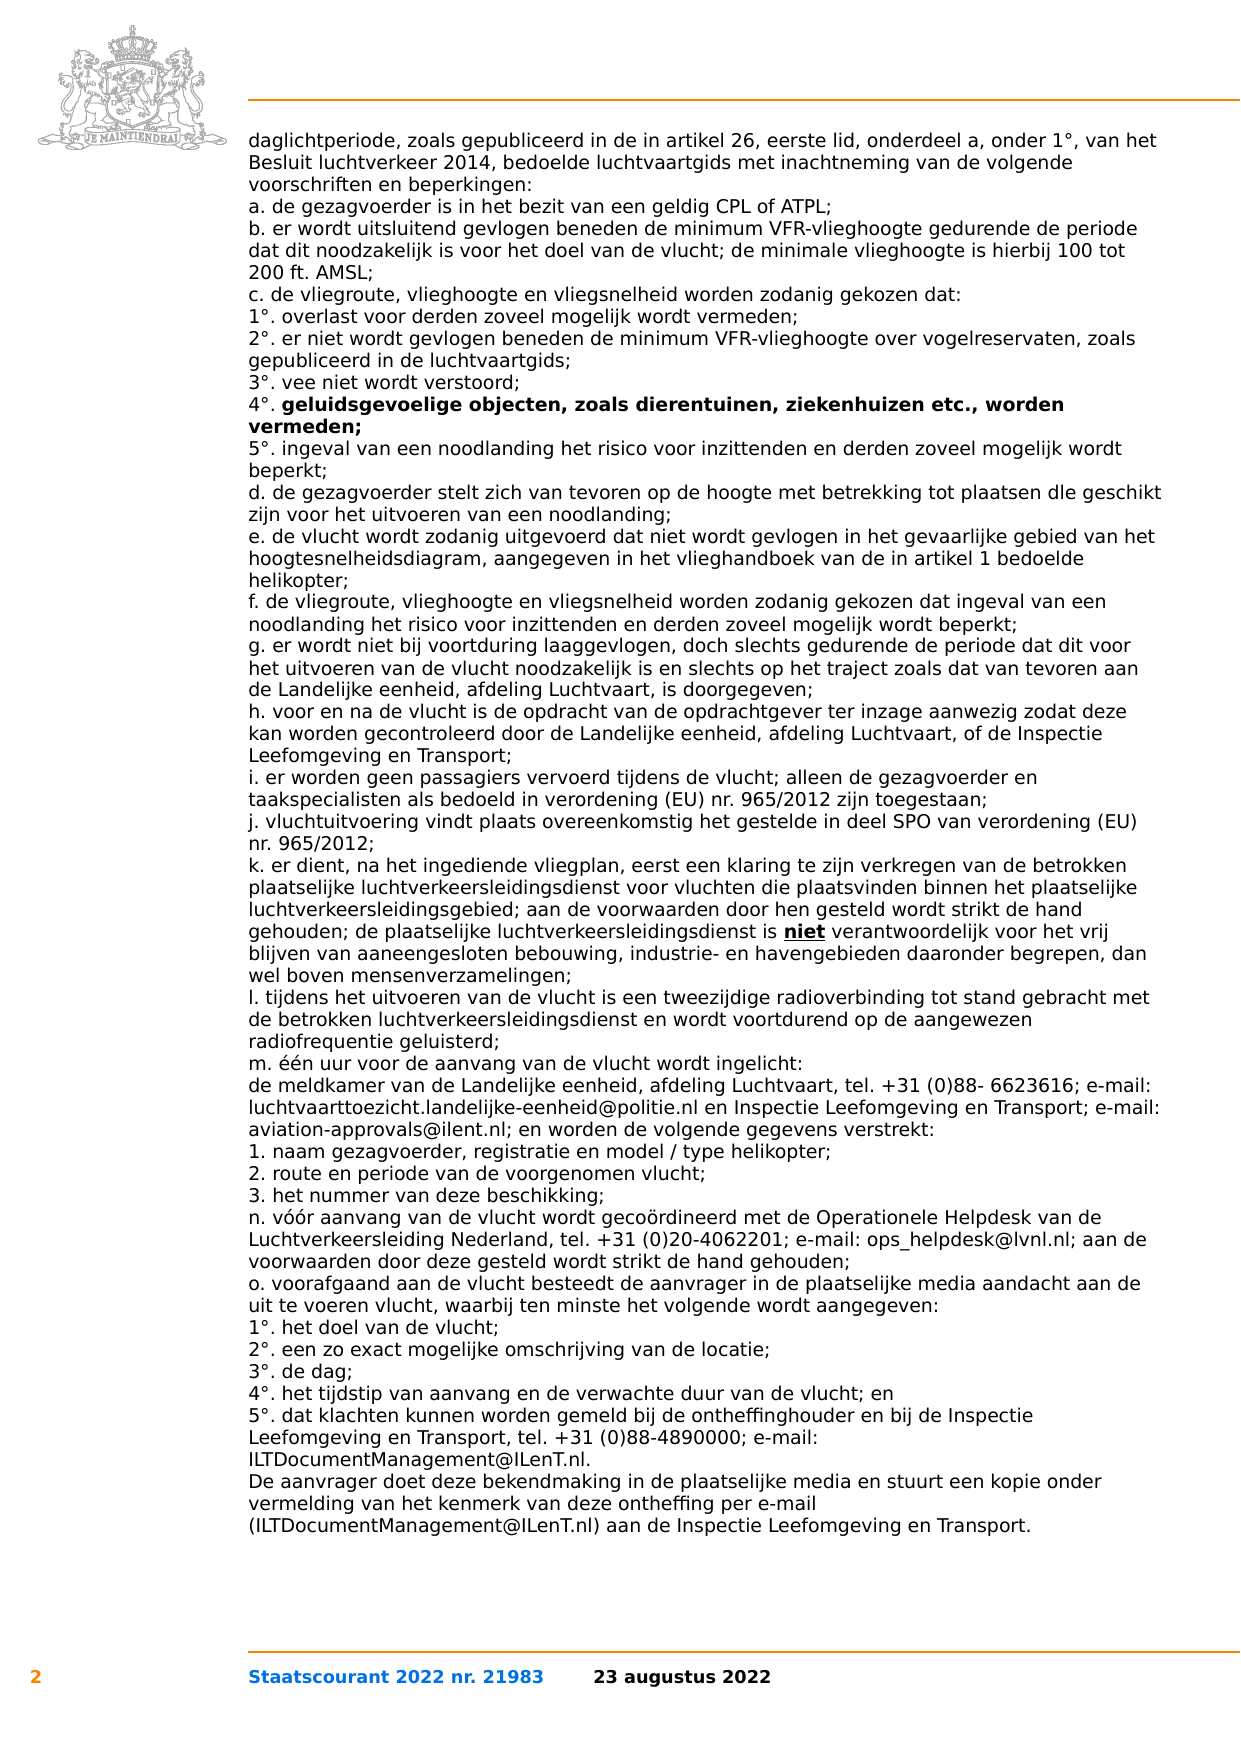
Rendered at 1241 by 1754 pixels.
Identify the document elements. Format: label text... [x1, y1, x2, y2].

text d. de gezagvoerder stelt zich van tevoren op de hoogte met betrekking tot plaatsen dle geschikt zijn voor het uitvoeren van een noodlanding; [248, 482, 1163, 526]
text i. er worden geen passagiers vervoerd tijdens de vlucht; alleen de gezagvoerder en taakspecialisten als bedoeld in verordening (EU) nr. 965/2012 zijn toegestaan; [248, 767, 1163, 811]
text m. één uur voor de aanvang van de vlucht wordt ingelicht: [248, 1053, 1163, 1075]
text 2°. er niet wordt gevlogen beneden de minimum VFR-vlieghoogte over vogelreservaten, zoals gepubliceerd in de luchtvaartgids; [248, 328, 1163, 372]
text 2. route en periode van de voorgenomen vlucht; [248, 1163, 1163, 1185]
text l. tijdens het uitvoeren van de vlucht is een tweezijdige radioverbinding tot stand gebracht met de betrokken luchtverkeersleidingsdienst en wordt voortdurend op de aangewezen radiofrequentie geluisterd; [248, 987, 1163, 1053]
text 4°. het tijdstip van aanvang en de verwachte duur van de vlucht; en [248, 1383, 1163, 1405]
text k. er dient, na het ingediende vliegplan, eerst een klaring te zijn verkregen van de betrokken plaatselijke luchtverkeersleidingsdienst voor vluchten die plaatsvinden binnen het plaatselijke luchtverkeersleidingsgebied; aan de voorwaarden door hen gesteld wordt strikt de hand gehouden; de plaatselijke luchtverkeersleidingsdienst is niet verantwoordelijk voor het vrij blijven van aaneengesloten bebouwing, industrie- en havengebieden daaronder begrepen, dan wel boven mensenverzamelingen; [248, 855, 1163, 987]
text a. de gezagvoerder is in het bezit van een geldig CPL of ATPL; [248, 196, 1163, 218]
picture [38, 25, 227, 150]
text 1°. het doel van de vlucht; [248, 1317, 1163, 1339]
text g. er wordt niet bij voortduring laaggevlogen, doch slechts gedurende de periode dat dit voor het uitvoeren van de vlucht noodzakelijk is en slechts op het traject zoals dat van tevoren aan de Landelijke eenheid, afdeling Luchtvaart, is doorgegeven; [248, 635, 1163, 701]
text daglichtperiode, zoals gepubliceerd in de in artikel 26, eerste lid, onderdeel a, onder 1°, van het Besluit luchtverkeer 2014, bedoelde luchtvaartgids met inachtneming van de volgende voorschriften en beperkingen: [248, 130, 1163, 196]
text 5°. ingeval van een noodlanding het risico voor inzittenden en derden zoveel mogelijk wordt beperkt; [248, 438, 1163, 482]
text 4°. geluidsgevoelige objecten, zoals dierentuinen, ziekenhuizen etc., worden vermeden; [248, 394, 1163, 438]
text 3. het nummer van deze beschikking; [248, 1185, 1163, 1207]
text c. de vliegroute, vlieghoogte en vliegsnelheid worden zodanig gekozen dat: [248, 284, 1163, 306]
text b. er wordt uitsluitend gevlogen beneden de minimum VFR-vlieghoogte gedurende de periode dat dit noodzakelijk is voor het doel van de vlucht; de minimale vlieghoogte is hierbij 100 tot 200 ft. AMSL; [248, 218, 1163, 284]
text h. voor en na de vlucht is de opdracht van de opdrachtgever ter inzage aanwezig zodat deze kan worden gecontroleerd door de Landelijke eenheid, afdeling Luchtvaart, of de Inspectie Leefomgeving en Transport; [248, 701, 1163, 767]
text f. de vliegroute, vlieghoogte en vliegsnelheid worden zodanig gekozen dat ingeval van een noodlanding het risico voor inzittenden en derden zoveel mogelijk wordt beperkt; [248, 591, 1163, 635]
text e. de vlucht wordt zodanig uitgevoerd dat niet wordt gevlogen in het gevaarlijke gebied van het hoogtesnelheidsdiagram, aangegeven in het vlieghandboek van de in artikel 1 bedoelde helikopter; [248, 526, 1163, 591]
text 2°. een zo exact mogelijke omschrijving van de locatie; [248, 1339, 1163, 1361]
text n. vóór aanvang van de vlucht wordt gecoördineerd met de Operationele Helpdesk van de Luchtverkeersleiding Nederland, tel. +31 (0)20-4062201; e-mail: ops_helpdesk@lvnl.nl; aan de voorwaarden door deze gesteld wordt strikt de hand gehouden; [248, 1207, 1163, 1273]
text de meldkamer van de Landelijke eenheid, afdeling Luchtvaart, tel. +31 (0)88- 6623616; e-mail: luchtvaarttoezicht.landelijke-eenheid@politie.nl en Inspectie Leefomgeving en Transport; e-mail: aviation-approvals@ilent.nl; en worden de volgende gegevens verstrekt: [248, 1075, 1163, 1141]
text 1. naam gezagvoerder, registratie en model / type helikopter; [248, 1141, 1163, 1163]
text 5°. dat klachten kunnen worden gemeld bij de ontheffinghouder en bij de Inspectie Leefomgeving en Transport, tel. +31 (0)88-4890000; e-mail: ILTDocumentManagement@ILenT.nl. [248, 1405, 1163, 1471]
text 1°. overlast voor derden zoveel mogelijk wordt vermeden; [248, 306, 1163, 328]
text j. vluchtuitvoering vindt plaats overeenkomstig het gestelde in deel SPO van verordening (EU) nr. 965/2012; [248, 811, 1163, 855]
text o. voorafgaand aan de vlucht besteedt de aanvrager in de plaatselijke media aandacht aan de uit te voeren vlucht, waarbij ten minste het volgende wordt aangegeven: [248, 1273, 1163, 1317]
text De aanvrager doet deze bekendmaking in de plaatselijke media en stuurt een kopie onder vermelding van het kenmerk van deze ontheffing per e-mail (ILTDocumentManagement@ILenT.nl) aan de Inspectie Leefomgeving en Transport. [248, 1471, 1163, 1537]
text 3°. vee niet wordt verstoord; [248, 372, 1163, 394]
text 3°. de dag; [248, 1361, 1163, 1383]
